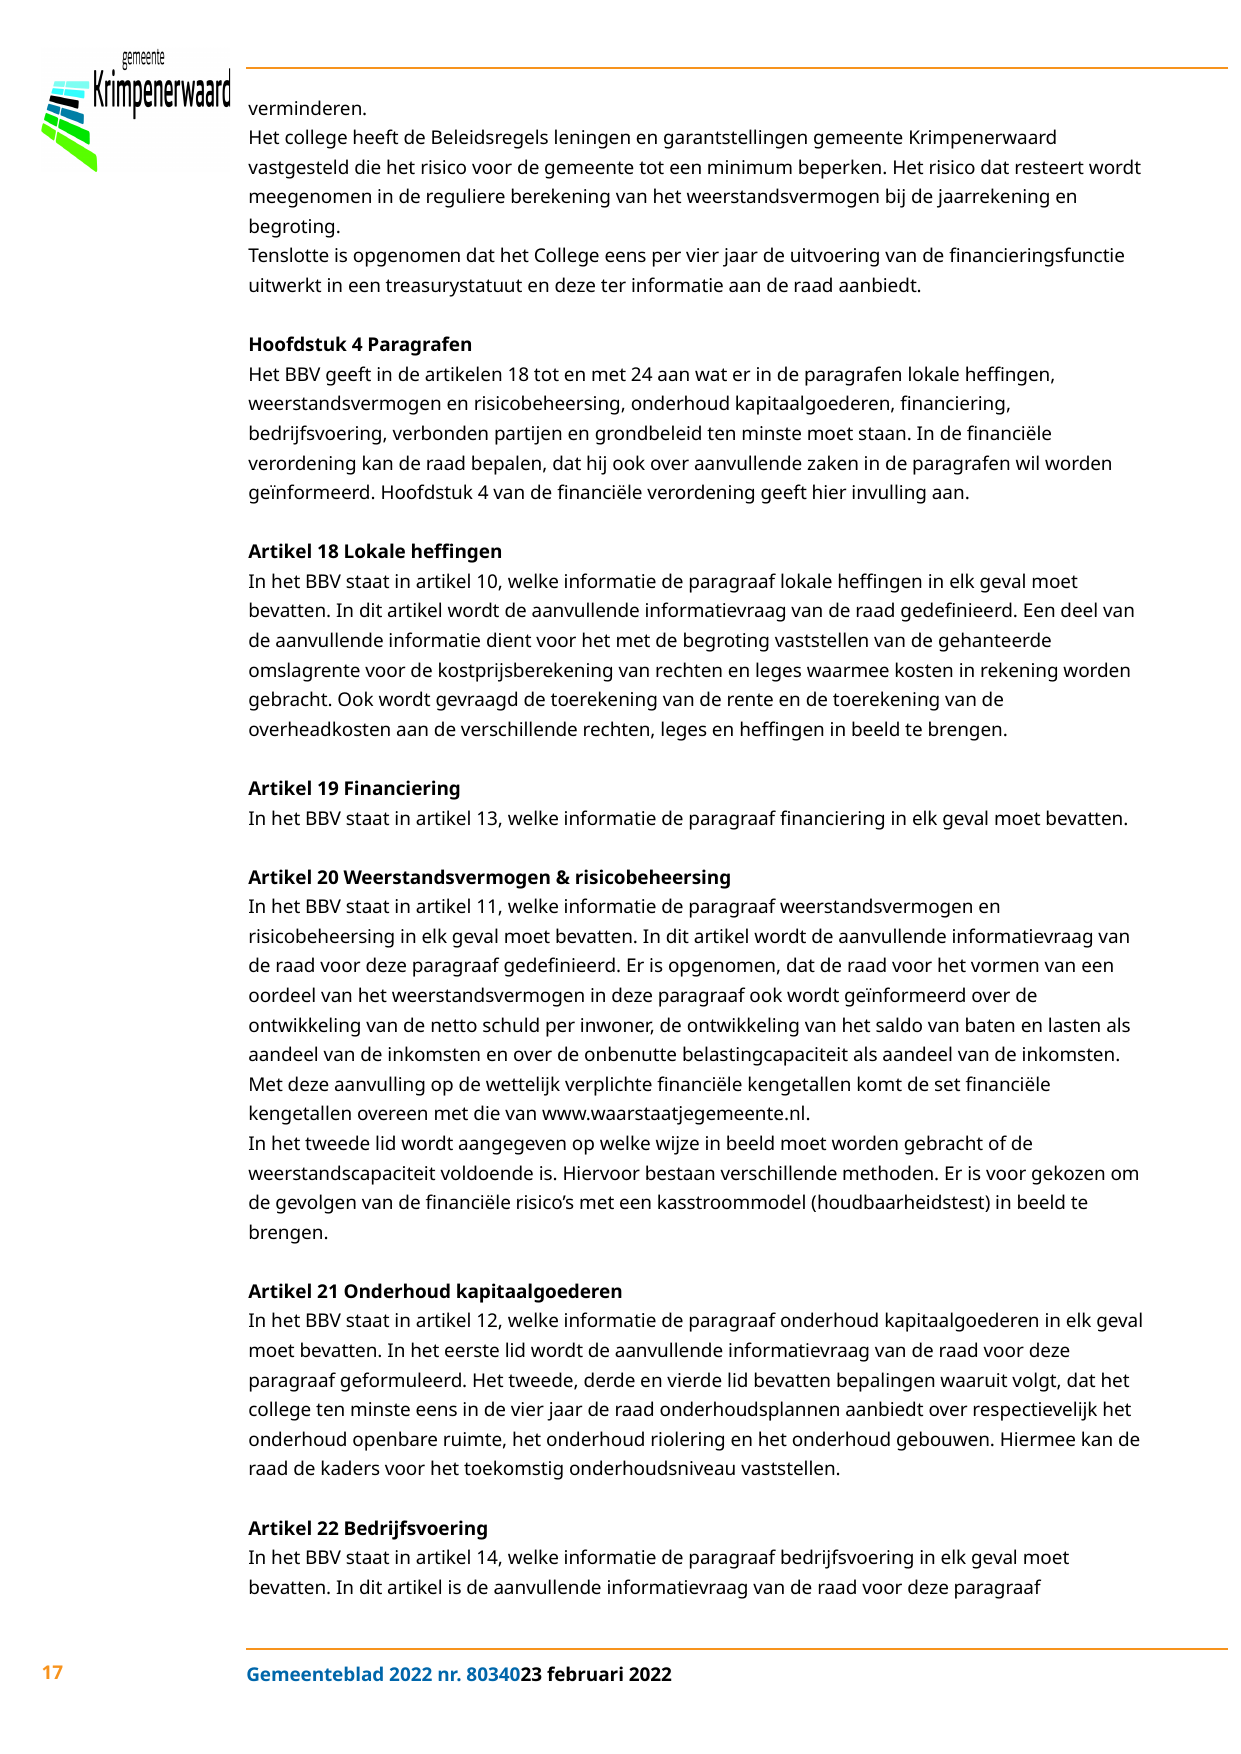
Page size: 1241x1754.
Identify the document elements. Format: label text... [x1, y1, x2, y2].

text Artikel 19 Financiering [248, 775, 1152, 801]
text Artikel 20 Weerstandsvermogen & risicobeheersing [248, 864, 1152, 890]
text Hoofdstuk 4 Paragrafen [248, 331, 1152, 357]
text In het BBV staat in artikel 13, welke informatie de paragraaf financiering in elk geval moet bevatten. [248, 805, 1152, 831]
text In het tweede lid wordt aangegeven op welke wijze in beeld moet worden gebracht of de weerstandscapaciteit voldoende is. Hiervoor bestaan verschillende methoden. Er is voor gekozen om de gevolgen van de financiële risico’s met een kasstroommodel (houdbaarheidstest) in beeld te brengen. [248, 1130, 1152, 1245]
text Het college heeft de Beleidsregels leningen en garantstellingen gemeente Krimpenerwaard vastgesteld die het risico voor de gemeente tot een minimum beperken. Het risico dat resteert wordt meegenomen in de reguliere berekening van het weerstandsvermogen bij de jaarrekening en begroting. [248, 124, 1152, 239]
text Tenslotte is opgenomen dat het College eens per vier jaar de uitvoering van de financieringsfunctie uitwerkt in een treasurystatuut en deze ter informatie aan de raad aanbiedt. [248, 243, 1152, 298]
text In het BBV staat in artikel 10, welke informatie de paragraaf lokale heffingen in elk geval moet bevatten. In dit artikel wordt de aanvullende informatievraag van de raad gedefinieerd. Een deel van de aanvullende informatie dient voor het met de begroting vaststellen van de gehanteerde omslagrente voor de kostprijsberekening van rechten en leges waarmee kosten in rekening worden gebracht. Ook wordt gevraagd de toerekening van de rente en de toerekening van de overheadkosten aan de verschillende rechten, leges en heffingen in beeld te brengen. [248, 568, 1152, 742]
text Artikel 21 Onderhoud kapitaalgoederen [248, 1278, 1152, 1304]
picture [41, 47, 231, 172]
text In het BBV staat in artikel 11, welke informatie de paragraaf weerstandsvermogen en risicobeheersing in elk geval moet bevatten. In dit artikel wordt de aanvullende informatievraag van de raad voor deze paragraaf gedefinieerd. Er is opgenomen, dat de raad voor het vormen van een oordeel van het weerstandsvermogen in deze paragraaf ook wordt geïnformeerd over de ontwikkeling van de netto schuld per inwoner, de ontwikkeling van het saldo van baten en lasten als aandeel van de inkomsten en over de onbenutte belastingcapaciteit als aandeel van de inkomsten. Met deze aanvulling op de wettelijk verplichte financiële kengetallen komt de set financiële kengetallen overeen met die van www.waarstaatjegemeente.nl. [248, 893, 1152, 1126]
text Artikel 22 Bedrijfsvoering [248, 1515, 1152, 1541]
text verminderen. [248, 95, 1152, 121]
text Artikel 18 Lokale heffingen [248, 538, 1152, 564]
text In het BBV staat in artikel 14, welke informatie de paragraaf bedrijfsvoering in elk geval moet bevatten. In dit artikel is de aanvullende informatievraag van de raad voor deze paragraaf [248, 1544, 1152, 1600]
text Het BBV geeft in de artikelen 18 tot en met 24 aan wat er in de paragrafen lokale heffingen, weerstandsvermogen en risicobeheersing, onderhoud kapitaalgoederen, financiering, bedrijfsvoering, verbonden partijen en grondbeleid ten minste moet staan. In de financiële verordening kan de raad bepalen, dat hij ook over aanvullende zaken in de paragrafen wil worden geïnformeerd. Hoofdstuk 4 van de financiële verordening geeft hier invulling aan. [248, 361, 1152, 505]
text In het BBV staat in artikel 12, welke informatie de paragraaf onderhoud kapitaalgoederen in elk geval moet bevatten. In het eerste lid wordt de aanvullende informatievraag van de raad voor deze paragraaf geformuleerd. Het tweede, derde en vierde lid bevatten bepalingen waaruit volgt, dat het college ten minste eens in de vier jaar de raad onderhoudsplannen aanbiedt over respectievelijk het onderhoud openbare ruimte, het onderhoud riolering en het onderhoud gebouwen. Hiermee kan de raad de kaders voor het toekomstig onderhoudsniveau vaststellen. [248, 1308, 1152, 1481]
